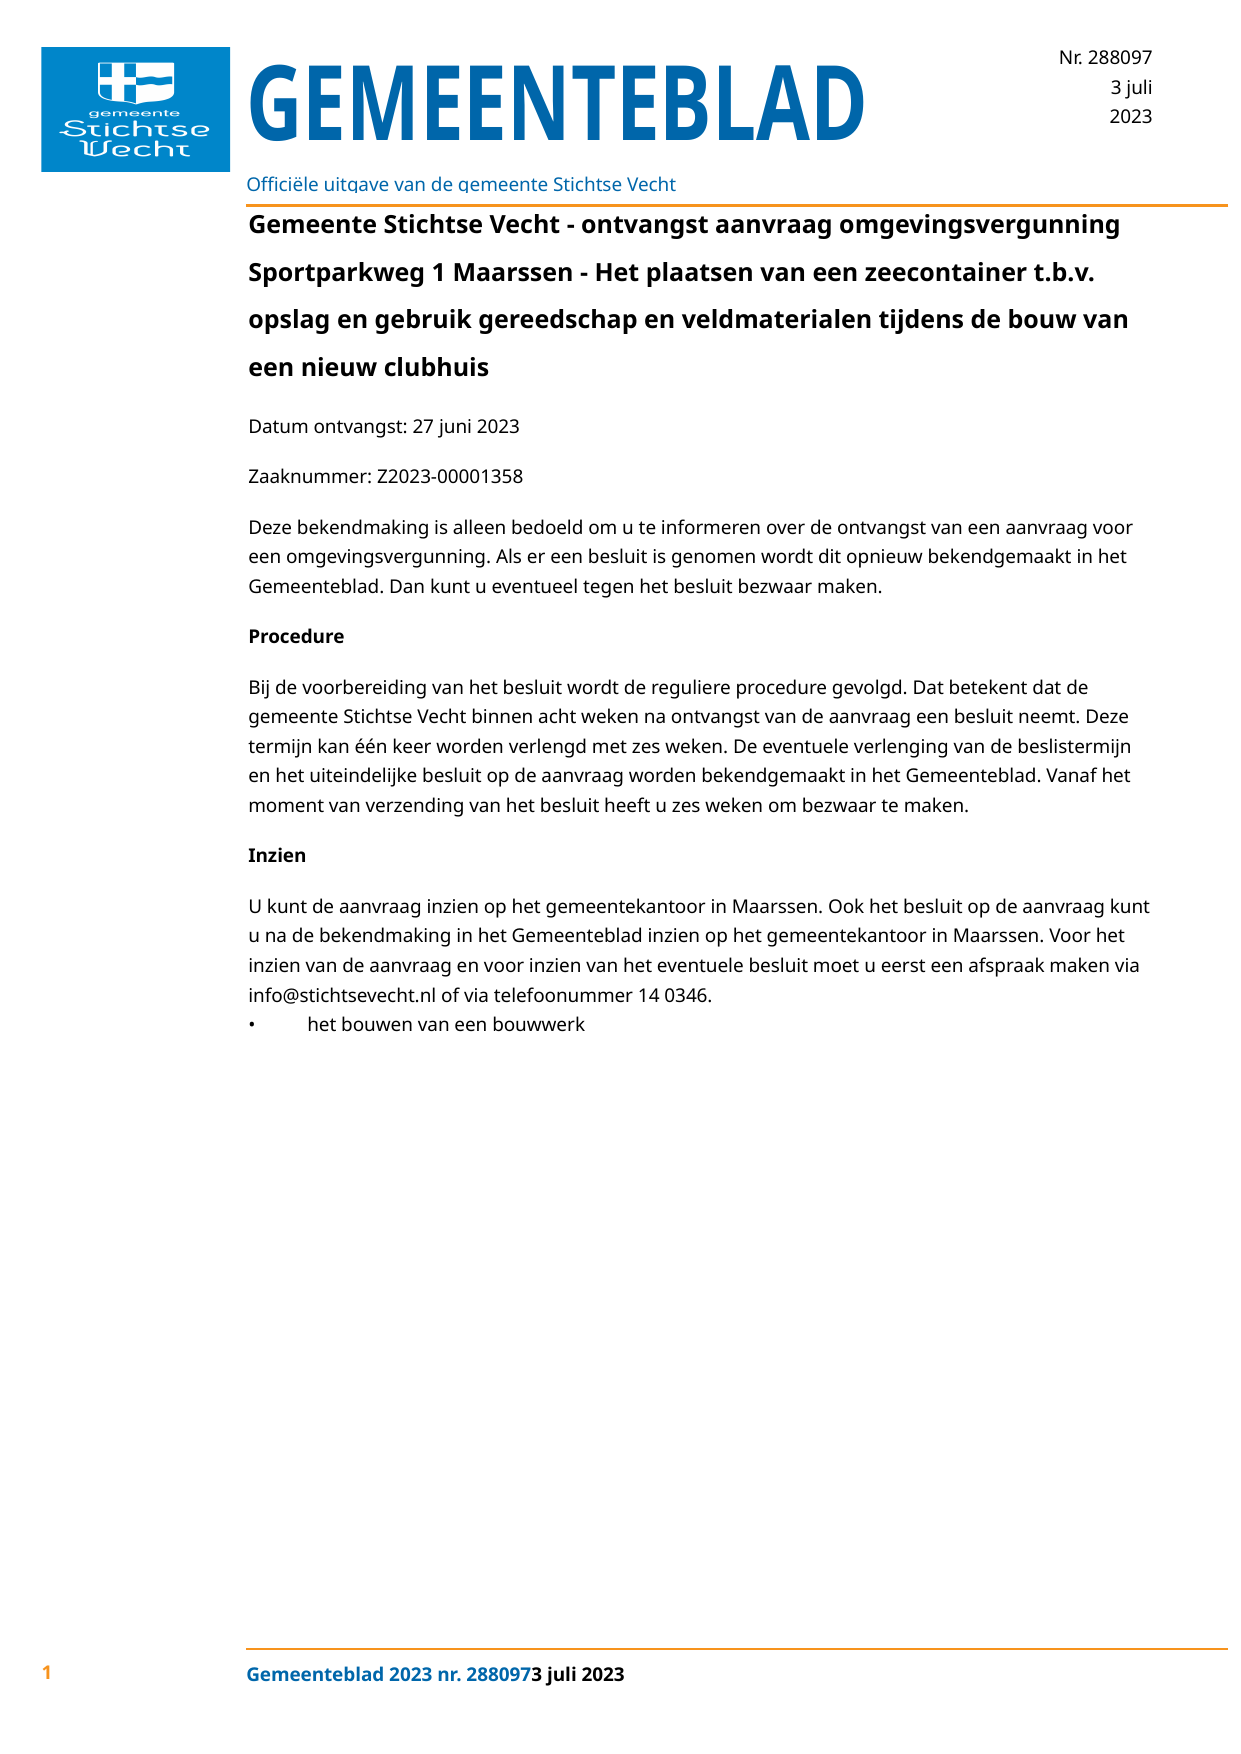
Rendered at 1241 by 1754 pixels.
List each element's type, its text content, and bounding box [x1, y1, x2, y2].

text Bij de voorbereiding van het besluit wordt de reguliere procedure gevolgd. Dat betekent dat de gemeente Stichtse Vecht binnen acht weken na ontvangst van de aanvraag een besluit neemt. Deze termijn kan één keer worden verlengd met zes weken. De eventuele verlenging van de beslistermijn en het uiteindelijke besluit op de aanvraag worden bekendgemaakt in het Gemeenteblad. Vanaf het moment van verzending van het besluit heeft u zes weken om bezwaar te maken. [248, 674, 1152, 818]
picture [137, 63, 174, 103]
text Zaaknummer: Z2023-00001358 [248, 463, 1152, 489]
text Datum ontvangst: 27 juni 2023 [248, 413, 1152, 439]
text Procedure [248, 623, 1152, 649]
picture [99, 63, 135, 101]
text Deze bekendmaking is alleen bedoeld om u te informeren over de ontvangst van een aanvraag voor een omgevingsvergunning. Als er een besluit is genomen wordt dit opnieuw bekendgemaakt in het Gemeenteblad. Dan kunt u eventueel tegen het besluit bezwaar maken. [248, 514, 1152, 599]
list het bouwen van een bouwwerk [248, 1011, 1152, 1037]
text Inzien [248, 843, 1152, 868]
text Gemeente Stichtse Vecht - ontvangst aanvraag omgevingsvergunning Sportparkweg 1 Maarssen - Het plaatsen van een zeecontainer t.b.v. opslag en gebruik gereedschap en veldmaterialen tijdens de bouw van een nieuw clubhuis [248, 207, 1152, 384]
text U kunt de aanvraag inzien op het gemeentekantoor in Maarssen. Ook het besluit op de aanvraag kunt u na de bekendmaking in het Gemeenteblad inzien op het gemeentekantoor in Maarssen. Voor het inzien van de aanvraag en voor inzien van het eventuele besluit moet u eerst een afspraak maken via info@stichtsevecht.nl of via telefoonummer 14 0346. [248, 893, 1152, 1008]
